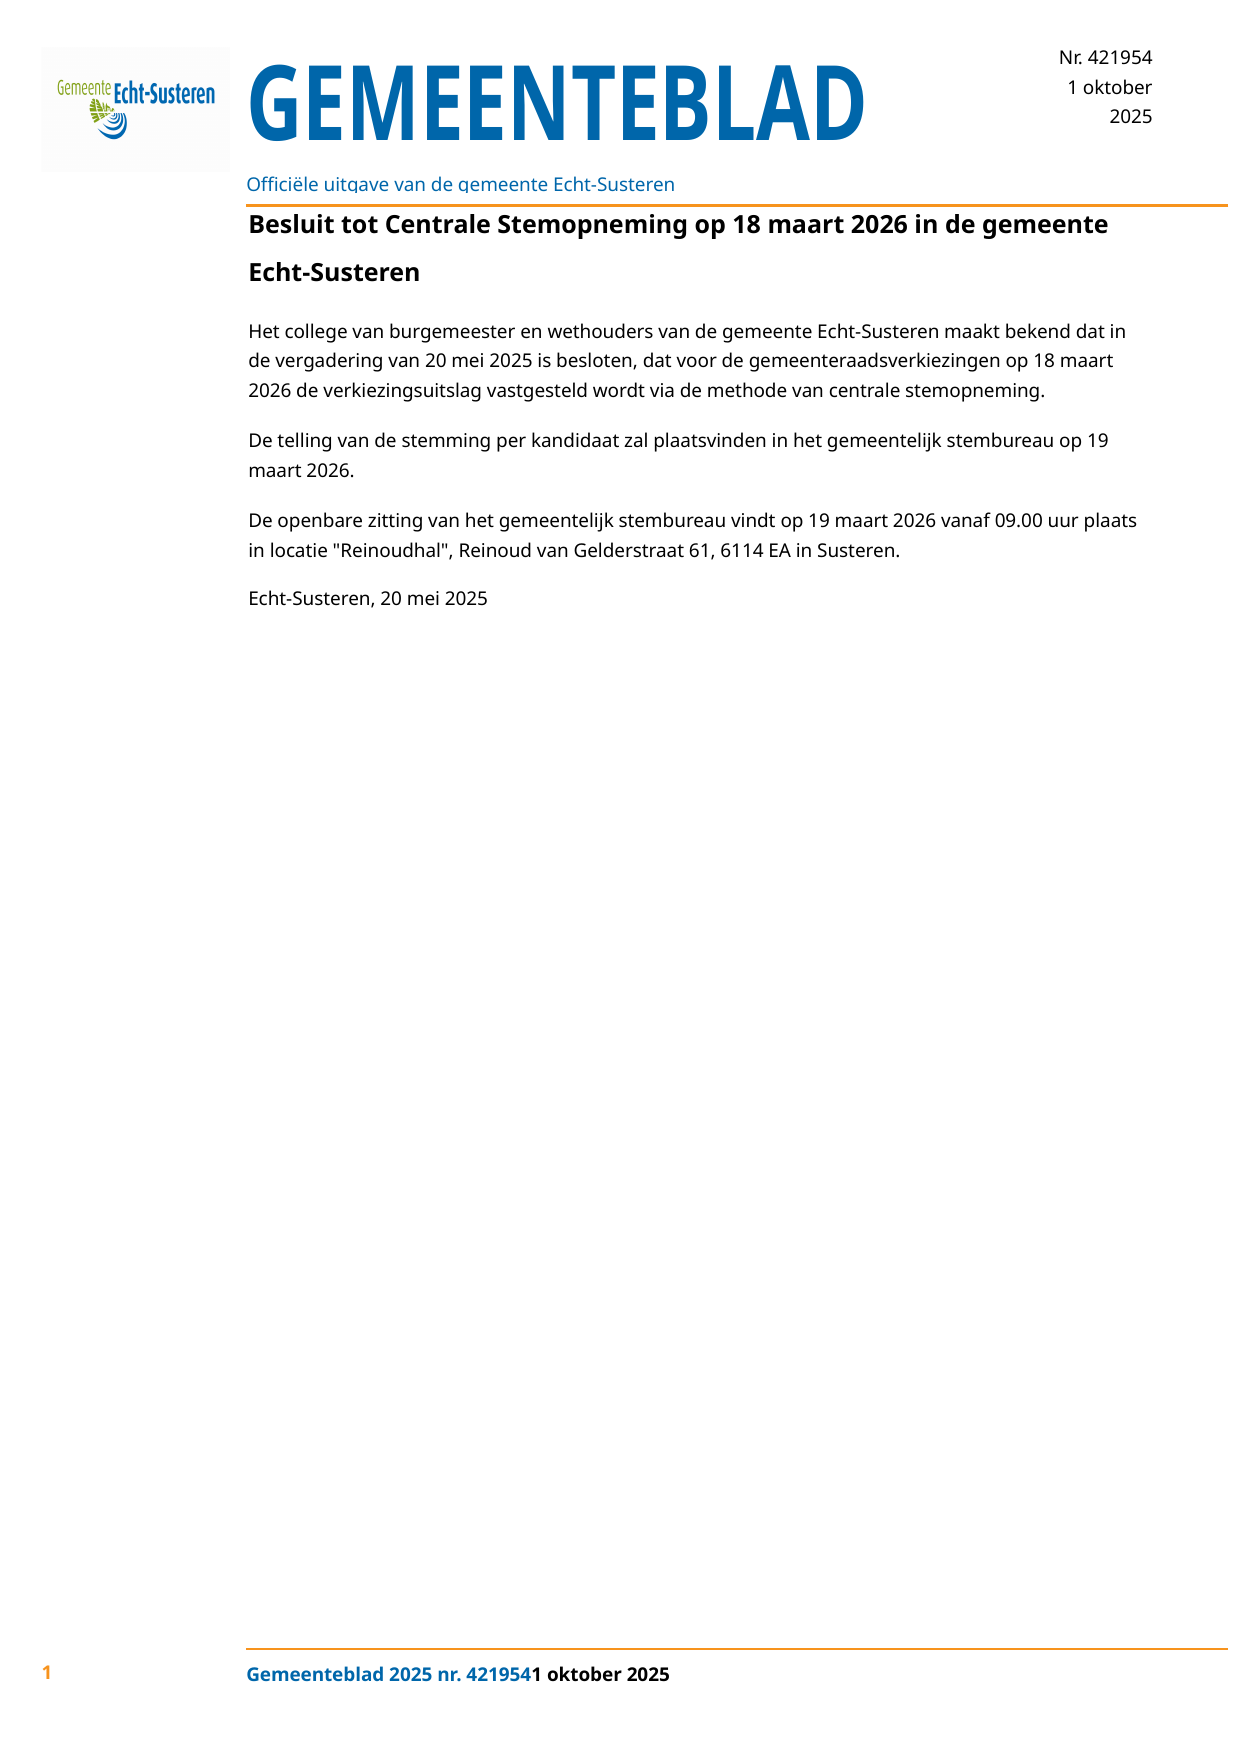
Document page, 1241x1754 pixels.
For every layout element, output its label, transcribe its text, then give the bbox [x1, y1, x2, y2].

text De openbare zitting van het gemeentelijk stembureau vindt op 19 maart 2026 vanaf 09.00 uur plaats in locatie "Reinoudhal", Reinoud van Gelderstraat 61, 6114 EA in Susteren. [248, 507, 1152, 563]
picture [41, 47, 231, 172]
text De telling van de stemming per kandidaat zal plaatsvinden in het gemeentelijk stembureau op 19 maart 2026. [248, 427, 1152, 483]
text Besluit tot Centrale Stemopneming op 18 maart 2026 in de gemeente Echt-Susteren [248, 207, 1152, 288]
text Echt-Susteren, 20 mei 2025 [248, 585, 1152, 611]
text Het college van burgemeester en wethouders van de gemeente Echt-Susteren maakt bekend dat in de vergadering van 20 mei 2025 is besloten, dat voor de gemeenteraadsverkiezingen op 18 maart 2026 de verkiezingsuitslag vastgesteld wordt via de methode van centrale stemopneming. [248, 318, 1152, 403]
